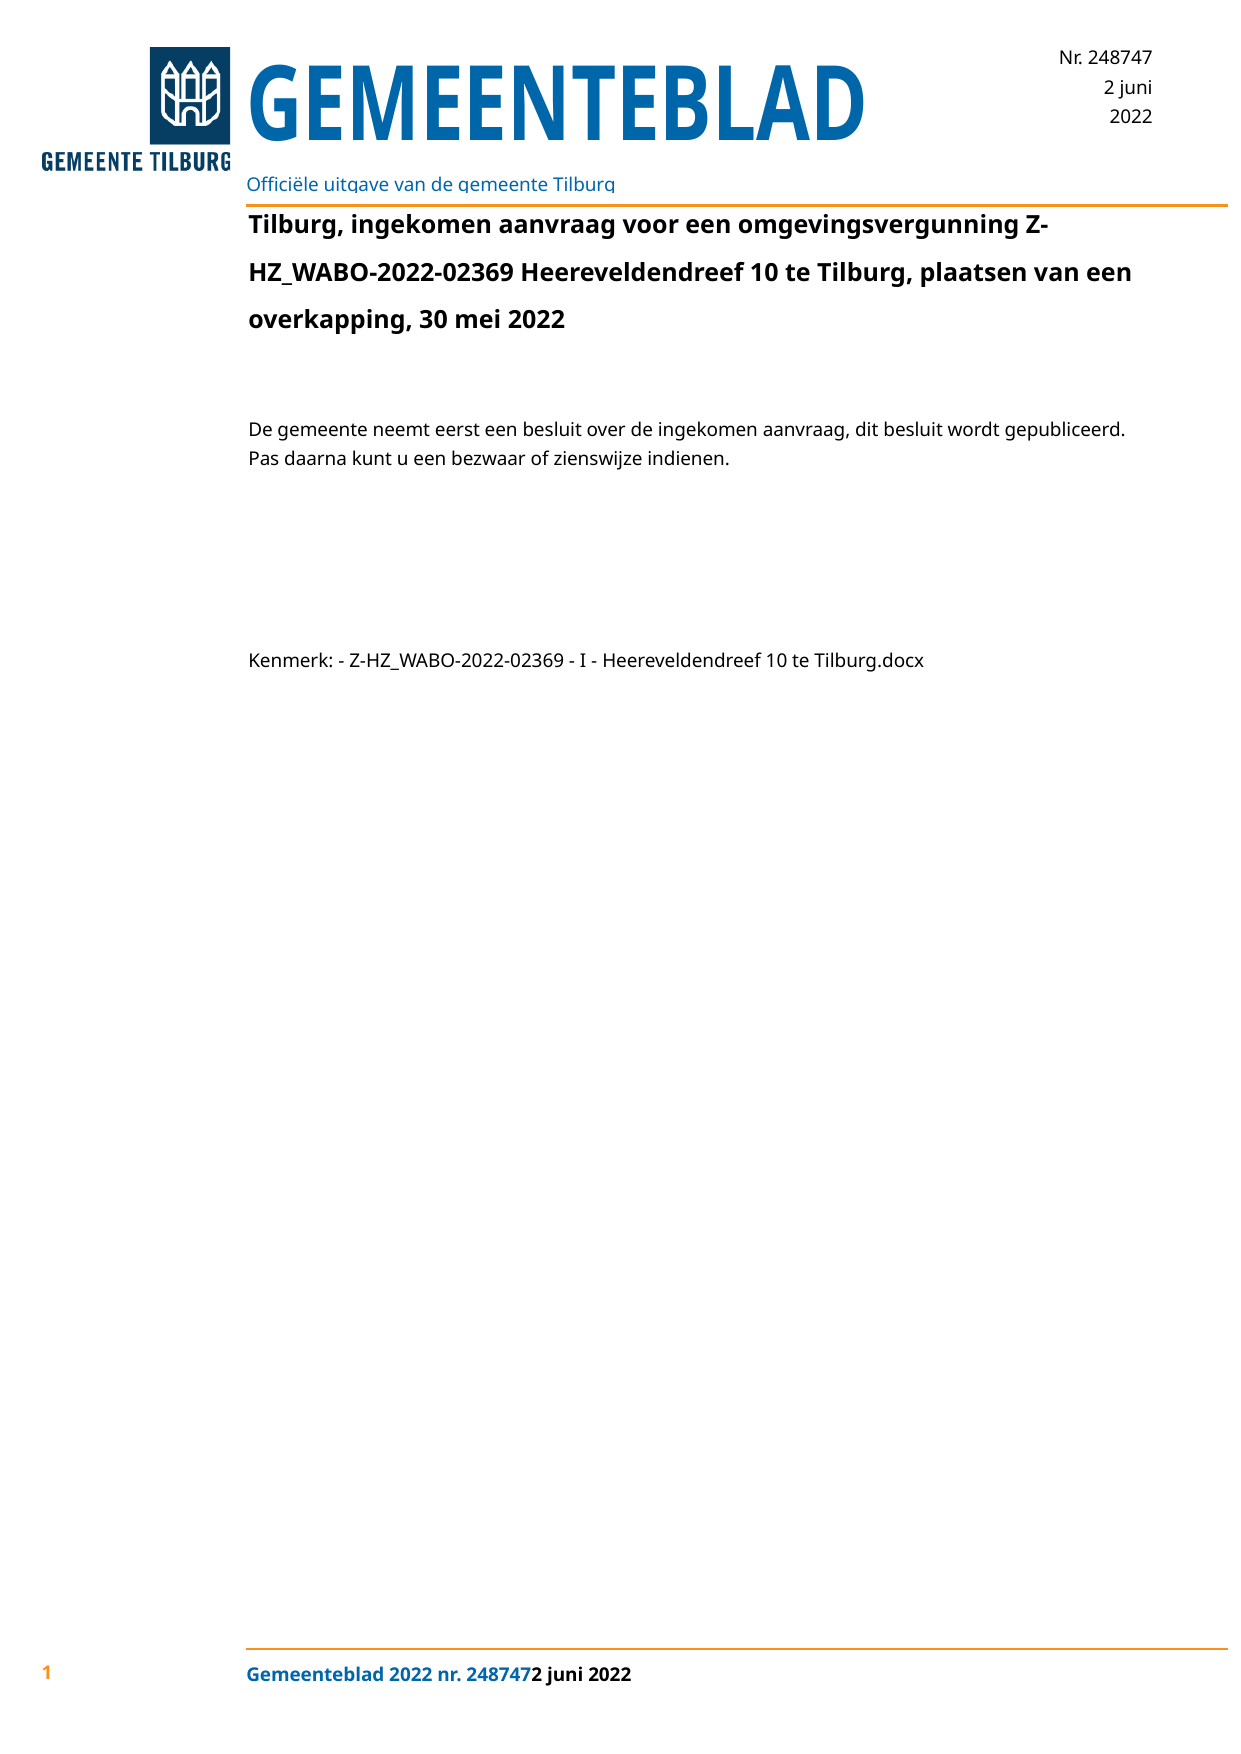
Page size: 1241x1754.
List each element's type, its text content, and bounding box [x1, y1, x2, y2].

text Tilburg, ingekomen aanvraag voor een omgevingsvergunning Z-HZ_WABO-2022-02369 Heereveldendreef 10 te Tilburg, plaatsen van een overkapping, 30 mei 2022 [248, 207, 1152, 336]
text Kenmerk: - Z-HZ_WABO-2022-02369 - I - Heereveldendreef 10 te Tilburg.docx [248, 647, 1152, 673]
picture [41, 47, 231, 172]
text De gemeente neemt eerst een besluit over de ingekomen aanvraag, dit besluit wordt gepubliceerd. Pas daarna kunt u een bezwaar of zienswijze indienen. [248, 416, 1152, 471]
